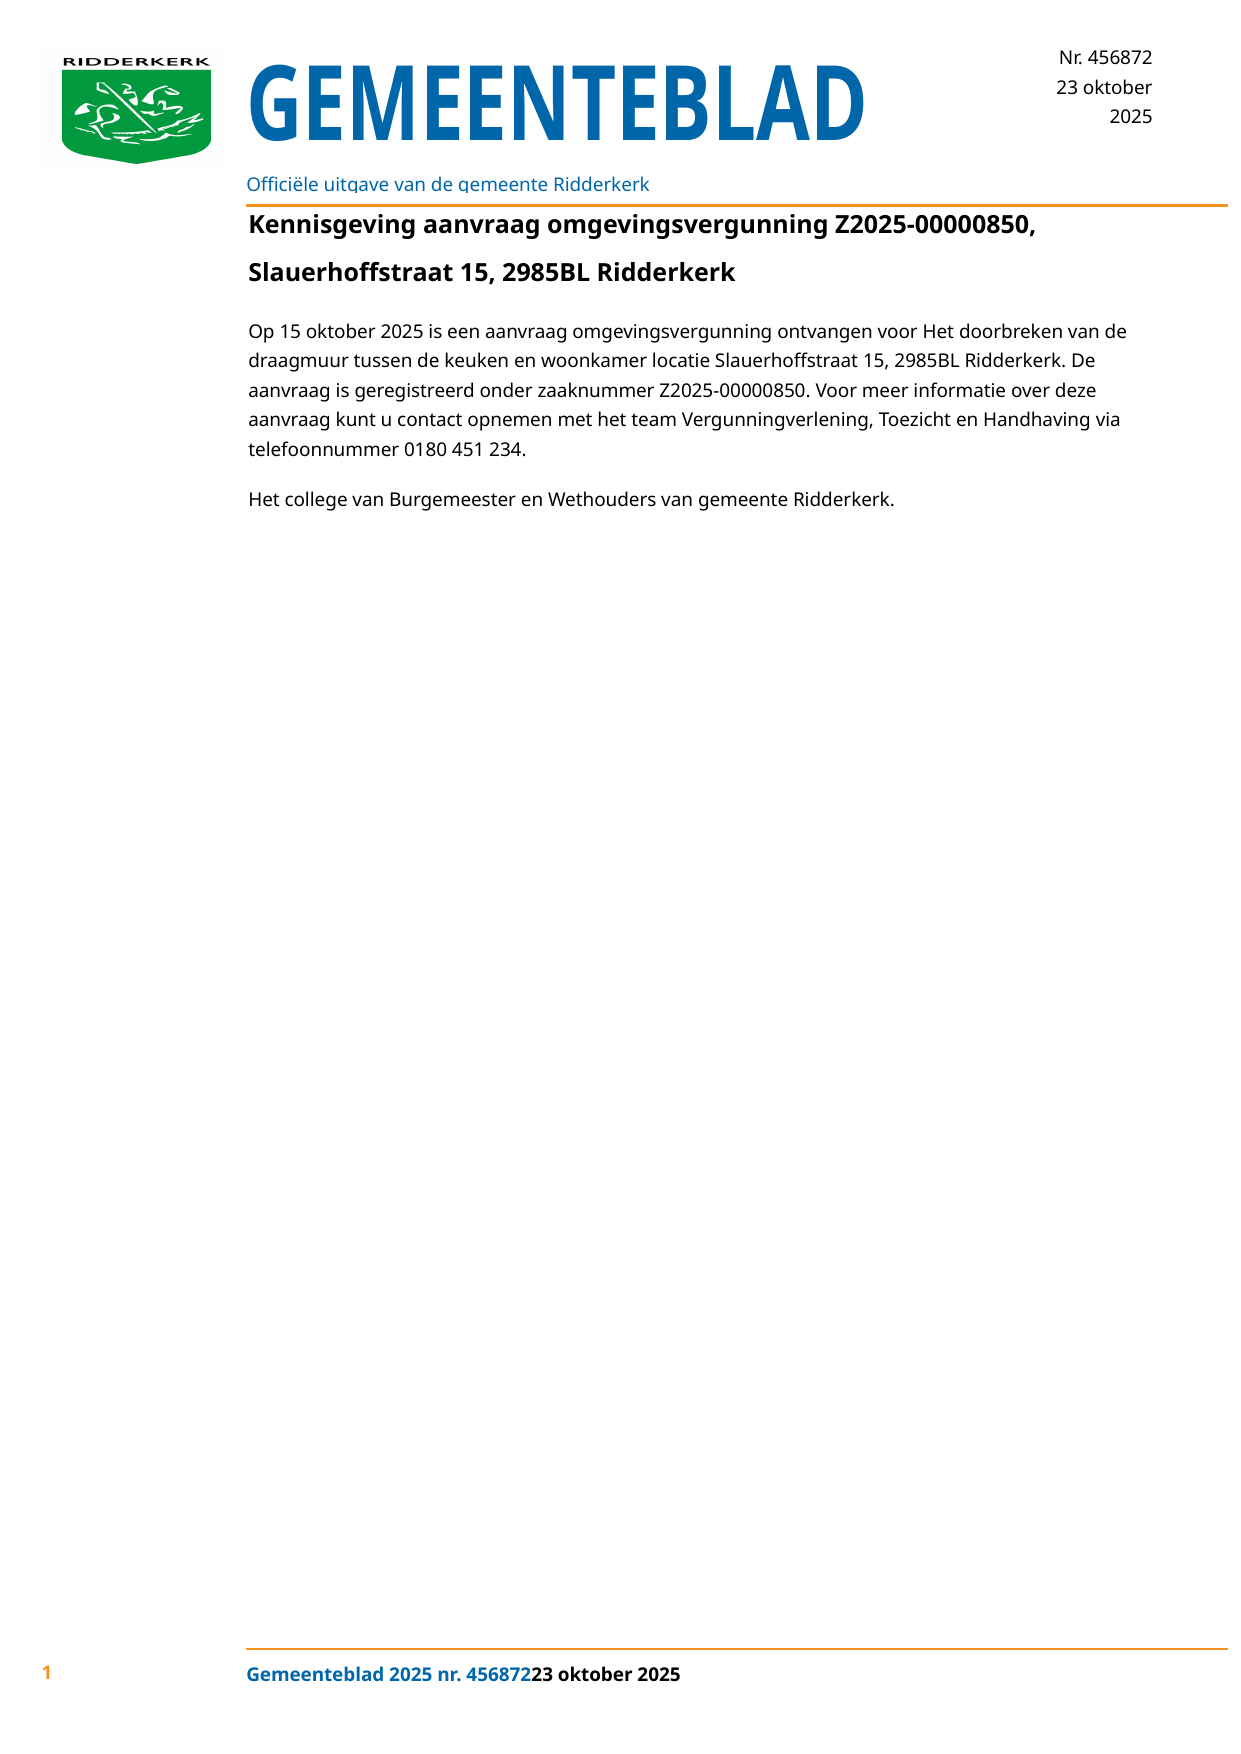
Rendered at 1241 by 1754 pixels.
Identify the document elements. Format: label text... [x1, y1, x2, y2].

text Kennisgeving aanvraag omgevingsvergunning Z2025-00000850, Slauerhoffstraat 15, 2985BL Ridderkerk [248, 207, 1152, 288]
text Op 15 oktober 2025 is een aanvraag omgevingsvergunning ontvangen voor Het doorbreken van de draagmuur tussen de keuken en woonkamer locatie Slauerhoffstraat 15, 2985BL Ridderkerk. De aanvraag is geregistreerd onder zaaknummer Z2025-00000850. Voor meer informatie over deze aanvraag kunt u contact opnemen met het team Vergunningverlening, Toezicht en Handhaving via telefoonnummer 0180 451 234. [248, 318, 1152, 462]
text Het college van Burgemeester en Wethouders van gemeente Ridderkerk. [248, 487, 1152, 512]
picture [41, 47, 231, 172]
